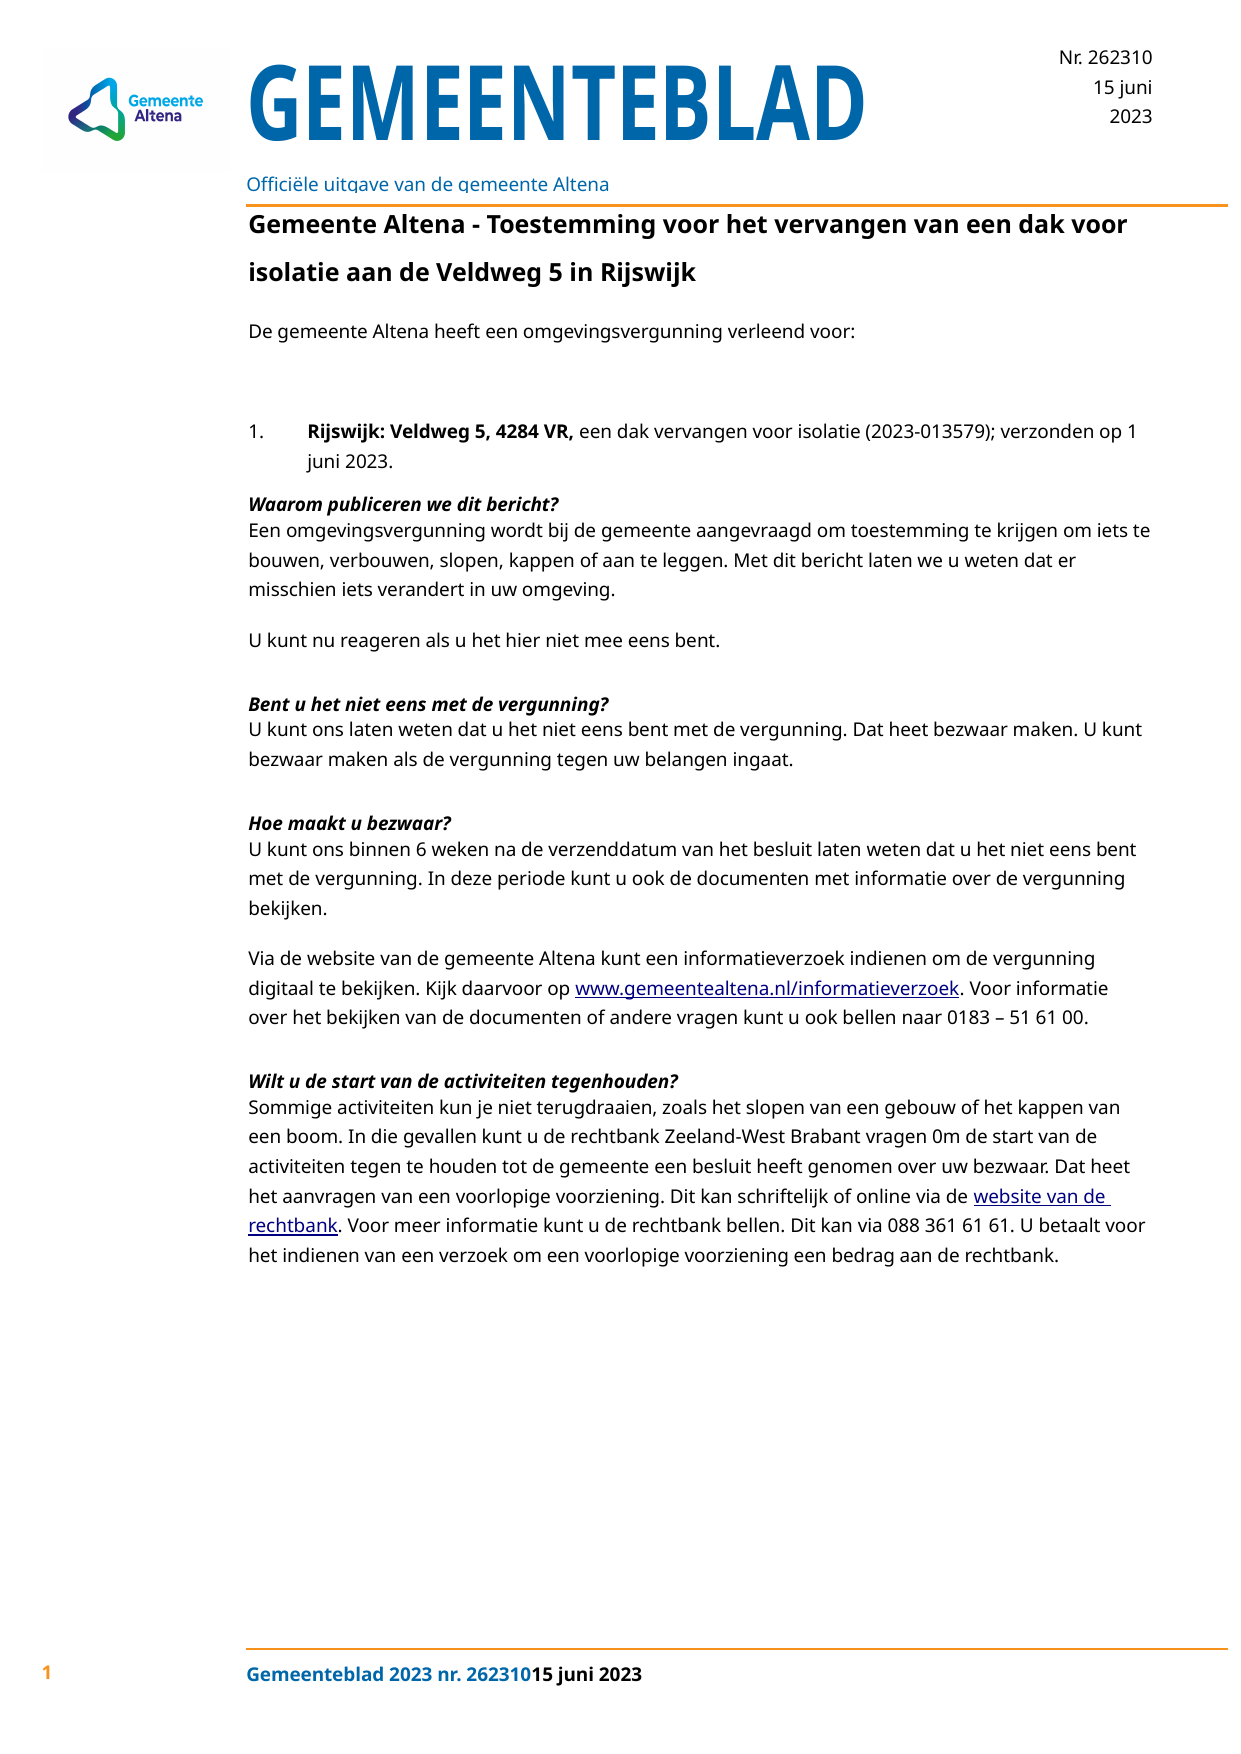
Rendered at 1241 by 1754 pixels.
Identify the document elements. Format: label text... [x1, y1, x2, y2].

text Via de website van de gemeente Altena kunt een informatieverzoek indienen om de vergunning digitaal te bekijken. Kijk daarvoor op www.gemeentealtena.nl/informatieverzoek. Voor informatie over het bekijken van de documenten of andere vragen kunt u ook bellen naar 0183 – 51 61 00. [248, 945, 1152, 1030]
list Rijswijk: Veldweg 5, 4284 VR, een dak vervangen voor isolatie (2023-013579); verzonden op 1 juni 2023. [248, 419, 1152, 474]
text Een omgevingsvergunning wordt bij de gemeente aangevraagd om toestemming te krijgen om iets te bouwen, verbouwen, slopen, kappen of aan te leggen. Met dit bericht laten we u weten dat er misschien iets verandert in uw omgeving. [248, 517, 1152, 602]
text U kunt ons laten weten dat u het niet eens bent met de vergunning. Dat heet bezwaar maken. U kunt bezwaar maken als de vergunning tegen uw belangen ingaat. [248, 716, 1152, 772]
text Bent u het niet eens met de vergunning? [248, 691, 1152, 716]
text Sommige activiteiten kun je niet terugdraaien, zoals het slopen van een gebouw of het kappen van een boom. In die gevallen kunt u de rechtbank Zeeland-West Brabant vragen 0m de start van de activiteiten tegen te houden tot de gemeente een besluit heeft genomen over uw bezwaar. Dat heet het aanvragen van een voorlopige voorziening. Dit kan schriftelijk of online via de website van de rechtbank. Voor meer informatie kunt u de rechtbank bellen. Dit kan via 088 361 61 61. U betaalt voor het indienen van een verzoek om een voorlopige voorziening een bedrag aan de rechtbank. [248, 1094, 1152, 1268]
text U kunt nu reageren als u het hier niet mee eens bent. [248, 627, 1152, 652]
text Hoe maakt u bezwaar? [248, 810, 1152, 836]
text Waarom publiceren we dit bericht? [248, 491, 1152, 517]
text De gemeente Altena heeft een omgevingsvergunning verleend voor: [248, 318, 1152, 344]
text U kunt ons binnen 6 weken na de verzenddatum van het besluit laten weten dat u het niet eens bent met de vergunning. In deze periode kunt u ook de documenten met informatie over de vergunning bekijken. [248, 836, 1152, 921]
text Wilt u de start van de activiteiten tegenhouden? [248, 1068, 1152, 1094]
picture [41, 47, 231, 172]
text Gemeente Altena - Toestemming voor het vervangen van een dak voor isolatie aan de Veldweg 5 in Rijswijk [248, 207, 1152, 288]
